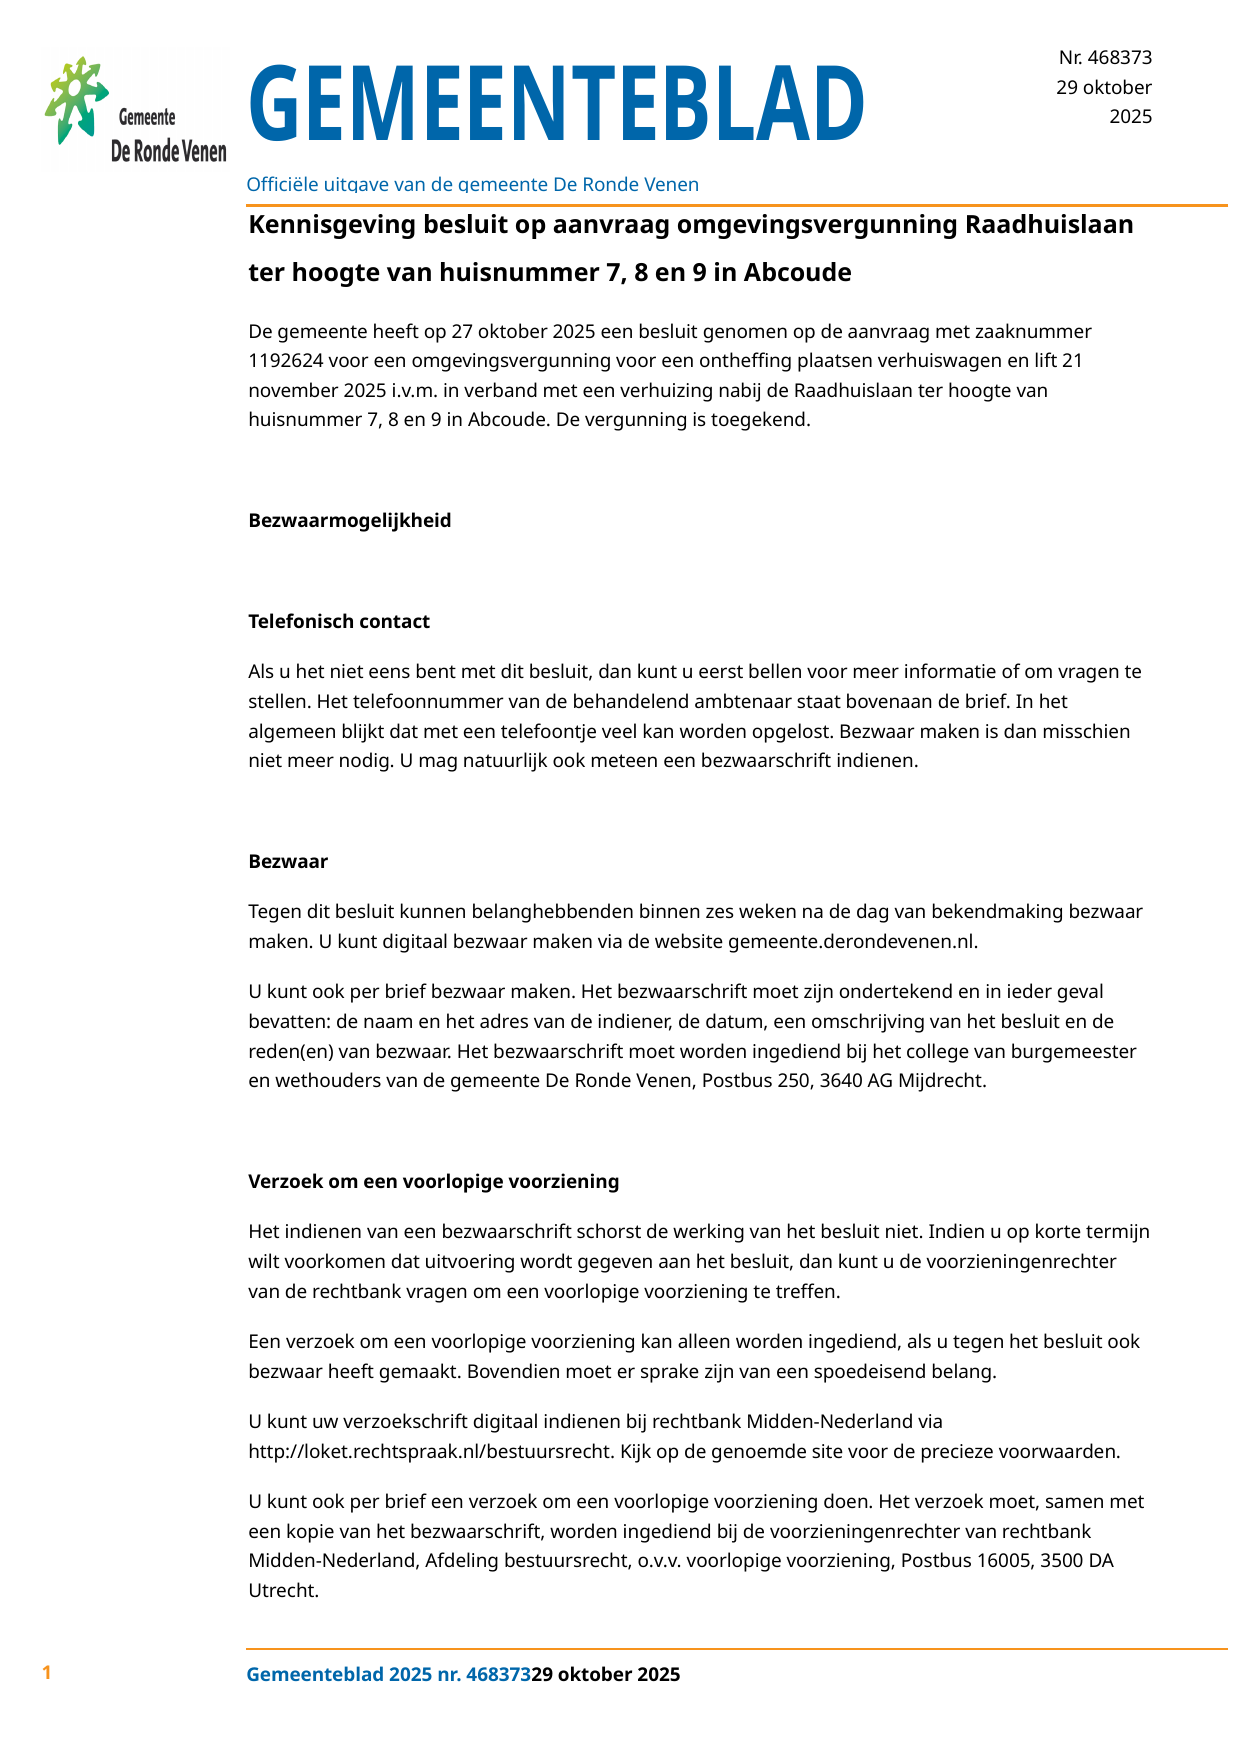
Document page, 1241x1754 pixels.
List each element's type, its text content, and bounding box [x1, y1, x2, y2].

text De gemeente heeft op 27 oktober 2025 een besluit genomen op de aanvraag met zaaknummer 1192624 voor een omgevingsvergunning voor een ontheffing plaatsen verhuiswagen en lift 21 november 2025 i.v.m. in verband met een verhuizing nabij de Raadhuislaan ter hoogte van huisnummer 7, 8 en 9 in Abcoude. De vergunning is toegekend. [248, 318, 1152, 432]
text Tegen dit besluit kunnen belanghebbenden binnen zes weken na de dag van bekendmaking bezwaar maken. U kunt digitaal bezwaar maken via de website gemeente.derondevenen.nl. [248, 899, 1152, 954]
text Kennisgeving besluit op aanvraag omgevingsvergunning Raadhuislaan ter hoogte van huisnummer 7, 8 en 9 in Abcoude [248, 207, 1152, 288]
text U kunt ook per brief een verzoek om een voorlopige voorziening doen. Het verzoek moet, samen met een kopie van het bezwaarschrift, worden ingediend bij de voorzieningenrechter van rechtbank Midden-Nederland, Afdeling bestuursrecht, o.v.v. voorlopige voorziening, Postbus 16005, 3500 DA Utrecht. [248, 1488, 1152, 1603]
text U kunt uw verzoekschrift digitaal indienen bij rechtbank Midden-Nederland via http://loket.rechtspraak.nl/bestuursrecht. Kijk op de genoemde site voor de precieze voorwaarden. [248, 1408, 1152, 1464]
text Als u het niet eens bent met dit besluit, dan kunt u eerst bellen voor meer informatie of om vragen te stellen. Het telefoonnummer van de behandelend ambtenaar staat bovenaan de brief. In het algemeen blijkt dat met een telefoontje veel kan worden opgelost. Bezwaar maken is dan misschien niet meer nodig. U mag natuurlijk ook meteen een bezwaarschrift indienen. [248, 659, 1152, 773]
text Het indienen van een bezwaarschrift schorst de werking van het besluit niet. Indien u op korte termijn wilt voorkomen dat uitvoering wordt gegeven aan het besluit, dan kunt u de voorzieningenrechter van de rechtbank vragen om een voorlopige voorziening te treffen. [248, 1219, 1152, 1304]
text Bezwaar [248, 848, 1152, 874]
text Telefonisch contact [248, 608, 1152, 634]
text U kunt ook per brief bezwaar maken. Het bezwaarschrift moet zijn ondertekend en in ieder geval bevatten: de naam en het adres van de indiener, de datum, een omschrijving van het besluit en de reden(en) van bezwaar. Het bezwaarschrift moet worden ingediend bij het college van burgemeester en wethouders van de gemeente De Ronde Venen, Postbus 250, 3640 AG Mijdrecht. [248, 979, 1152, 1093]
picture [41, 47, 231, 172]
text Een verzoek om een voorlopige voorziening kan alleen worden ingediend, als u tegen het besluit ook bezwaar heeft gemaakt. Bovendien moet er sprake zijn van een spoedeisend belang. [248, 1328, 1152, 1384]
text Verzoek om een voorlopige voorziening [248, 1168, 1152, 1194]
text Bezwaarmogelijkheid [248, 507, 1152, 533]
